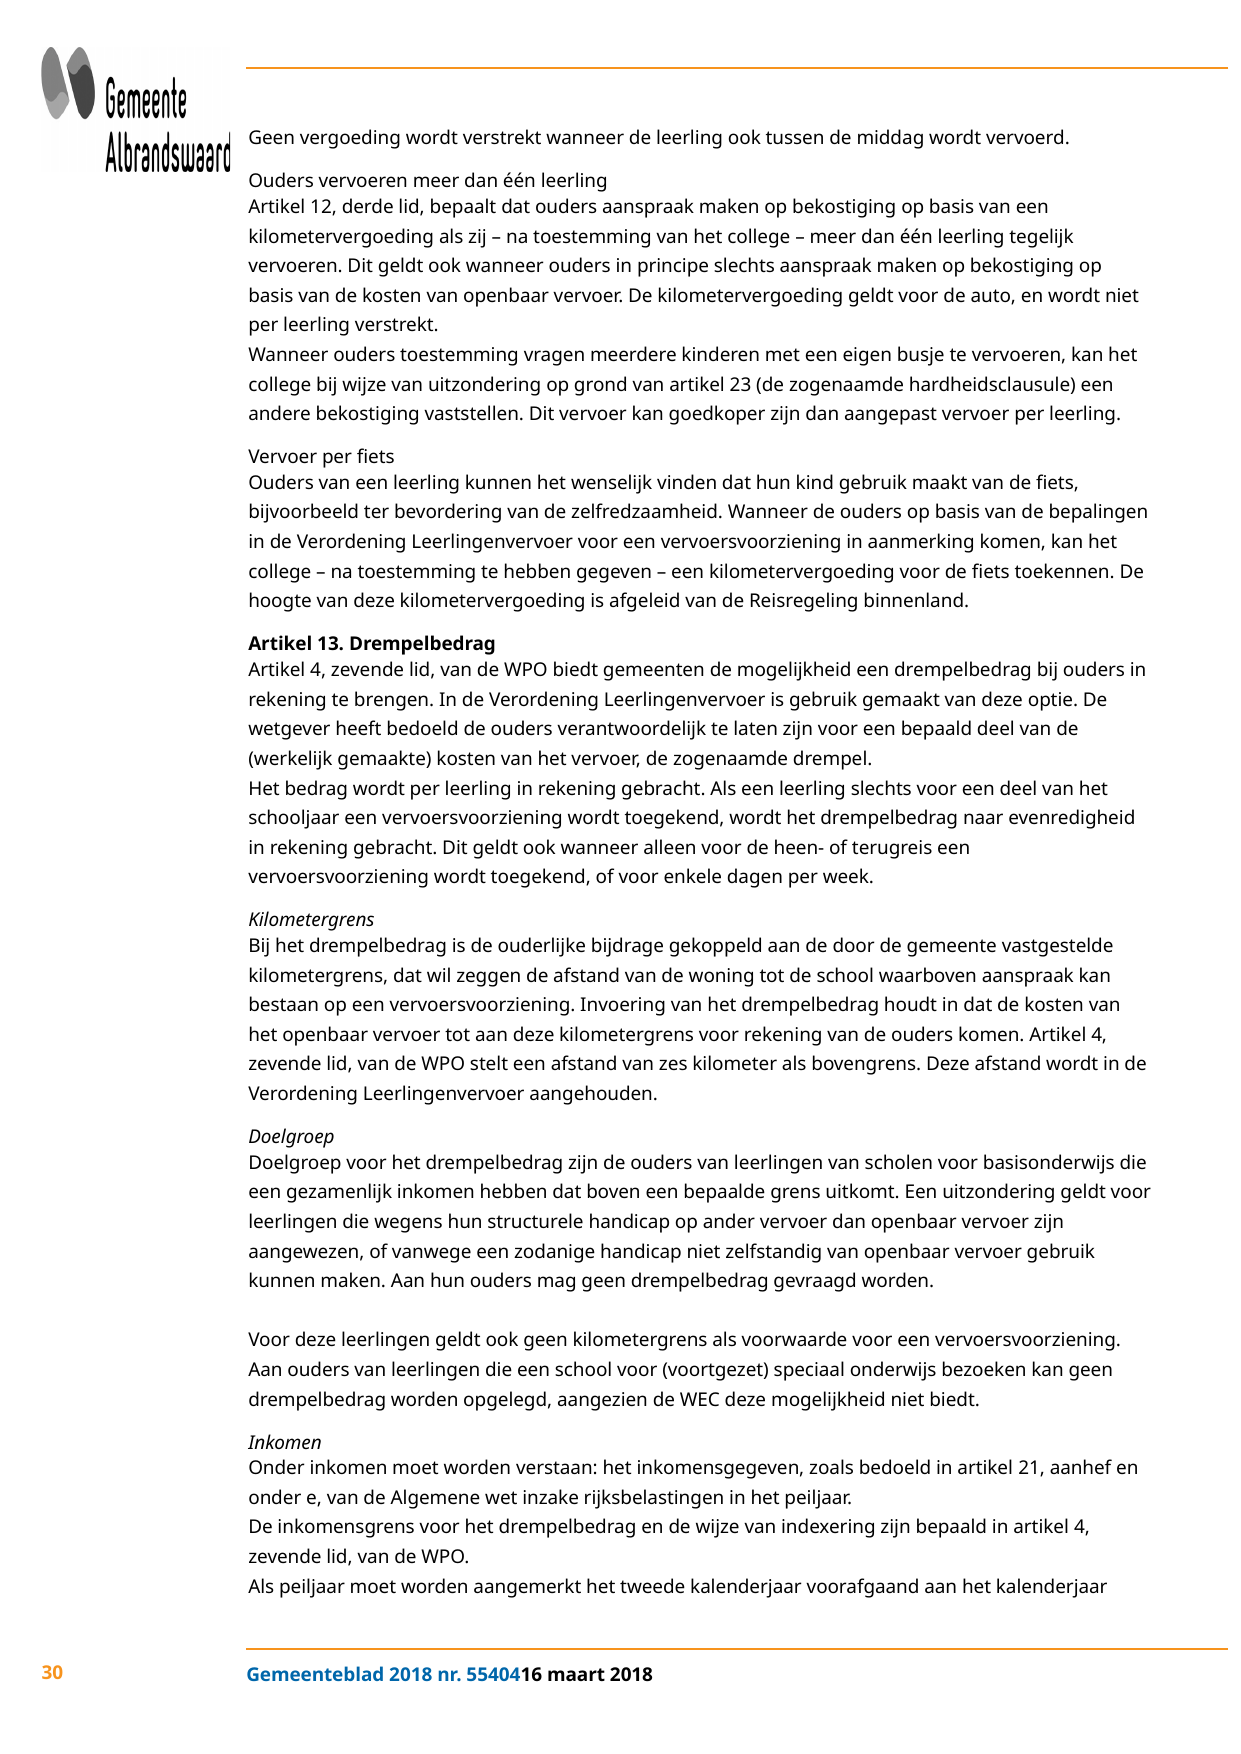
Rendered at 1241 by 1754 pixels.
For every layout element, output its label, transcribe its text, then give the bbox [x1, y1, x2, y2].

text Geen vergoeding wordt verstrekt wanneer de leerling ook tussen de middag wordt vervoerd. [248, 124, 1152, 150]
text Artikel 4, zevende lid, van de WPO biedt gemeenten de mogelijkheid een drempelbedrag bij ouders in rekening te brengen. In de Verordening Leerlingenvervoer is gebruik gemaakt van deze optie. De wetgever heeft bedoeld de ouders verantwoordelijk te laten zijn voor een bepaald deel van de (werkelijk gemaakte) kosten van het vervoer, de zogenaamde drempel. [248, 656, 1152, 771]
text Als peiljaar moet worden aangemerkt het tweede kalenderjaar voorafgaand aan het kalenderjaar [248, 1573, 1152, 1599]
text Doelgroep [248, 1123, 1152, 1149]
text Wanneer ouders toestemming vragen meerdere kinderen met een eigen busje te vervoeren, kan het college bij wijze van uitzondering op grond van artikel 23 (de zogenaamde hardheidsclausule) een andere bekostiging vaststellen. Dit vervoer kan goedkoper zijn dan aangepast vervoer per leerling. [248, 341, 1152, 426]
text Kilometergrens [248, 907, 1152, 932]
text De inkomensgrens voor het drempelbedrag en de wijze van indexering zijn bepaald in artikel 4, zevende lid, van de WPO. [248, 1514, 1152, 1569]
text Het bedrag wordt per leerling in rekening gebracht. Als een leerling slechts voor een deel van het schooljaar een vervoersvoorziening wordt toegekend, wordt het drempelbedrag naar evenredigheid in rekening gebracht. Dit geldt ook wanneer alleen voor de heen- of terugreis een vervoersvoorziening wordt toegekend, of voor enkele dagen per week. [248, 775, 1152, 889]
text Doelgroep voor het drempelbedrag zijn de ouders van leerlingen van scholen voor basisonderwijs die een gezamenlijk inkomen hebben dat boven een bepaalde grens uitkomt. Een uitzondering geldt voor leerlingen die wegens hun structurele handicap op ander vervoer dan openbaar vervoer zijn aangewezen, of vanwege een zodanige handicap niet zelfstandig van openbaar vervoer gebruik kunnen maken. Aan hun ouders mag geen drempelbedrag gevraagd worden. [248, 1149, 1152, 1293]
text Onder inkomen moet worden verstaan: het inkomensgegeven, zoals bedoeld in artikel 21, aanhef en onder e, van de Algemene wet inzake rijksbelastingen in het peiljaar. [248, 1454, 1152, 1510]
text Ouders vervoeren meer dan één leerling [248, 167, 1152, 193]
text Bij het drempelbedrag is de ouderlijke bijdrage gekoppeld aan de door de gemeente vastgestelde kilometergrens, dat wil zeggen de afstand van de woning tot de school waarboven aanspraak kan bestaan op een vervoersvoorziening. Invoering van het drempelbedrag houdt in dat de kosten van het openbaar vervoer tot aan deze kilometergrens voor rekening van de ouders komen. Artikel 4, zevende lid, van de WPO stelt een afstand van zes kilometer als bovengrens. Deze afstand wordt in de Verordening Leerlingenvervoer aangehouden. [248, 932, 1152, 1106]
text Aan ouders van leerlingen die een school voor (voortgezet) speciaal onderwijs bezoeken kan geen drempelbedrag worden opgelegd, aangezien de WEC deze mogelijkheid niet biedt. [248, 1356, 1152, 1411]
picture [41, 47, 231, 172]
text Ouders van een leerling kunnen het wenselijk vinden dat hun kind gebruik maakt van de fiets, bijvoorbeeld ter bevordering van de zelfredzaamheid. Wanneer de ouders op basis van de bepalingen in de Verordening Leerlingenvervoer voor een vervoersvoorziening in aanmerking komen, kan het college – na toestemming te hebben gegeven – een kilometervergoeding voor de fiets toekennen. De hoogte van deze kilometervergoeding is afgeleid van de Reisregeling binnenland. [248, 469, 1152, 613]
text Artikel 12, derde lid, bepaalt dat ouders aanspraak maken op bekostiging op basis van een kilometervergoeding als zij – na toestemming van het college – meer dan één leerling tegelijk vervoeren. Dit geldt ook wanneer ouders in principe slechts aanspraak maken op bekostiging op basis van de kosten van openbaar vervoer. De kilometervergoeding geldt voor de auto, en wordt niet per leerling verstrekt. [248, 193, 1152, 337]
text Vervoer per fiets [248, 443, 1152, 469]
text Artikel 13. Drempelbedrag [248, 631, 1152, 656]
text Inkomen [248, 1429, 1152, 1454]
text Voor deze leerlingen geldt ook geen kilometergrens als voorwaarde voor een vervoersvoorziening. [248, 1327, 1152, 1352]
